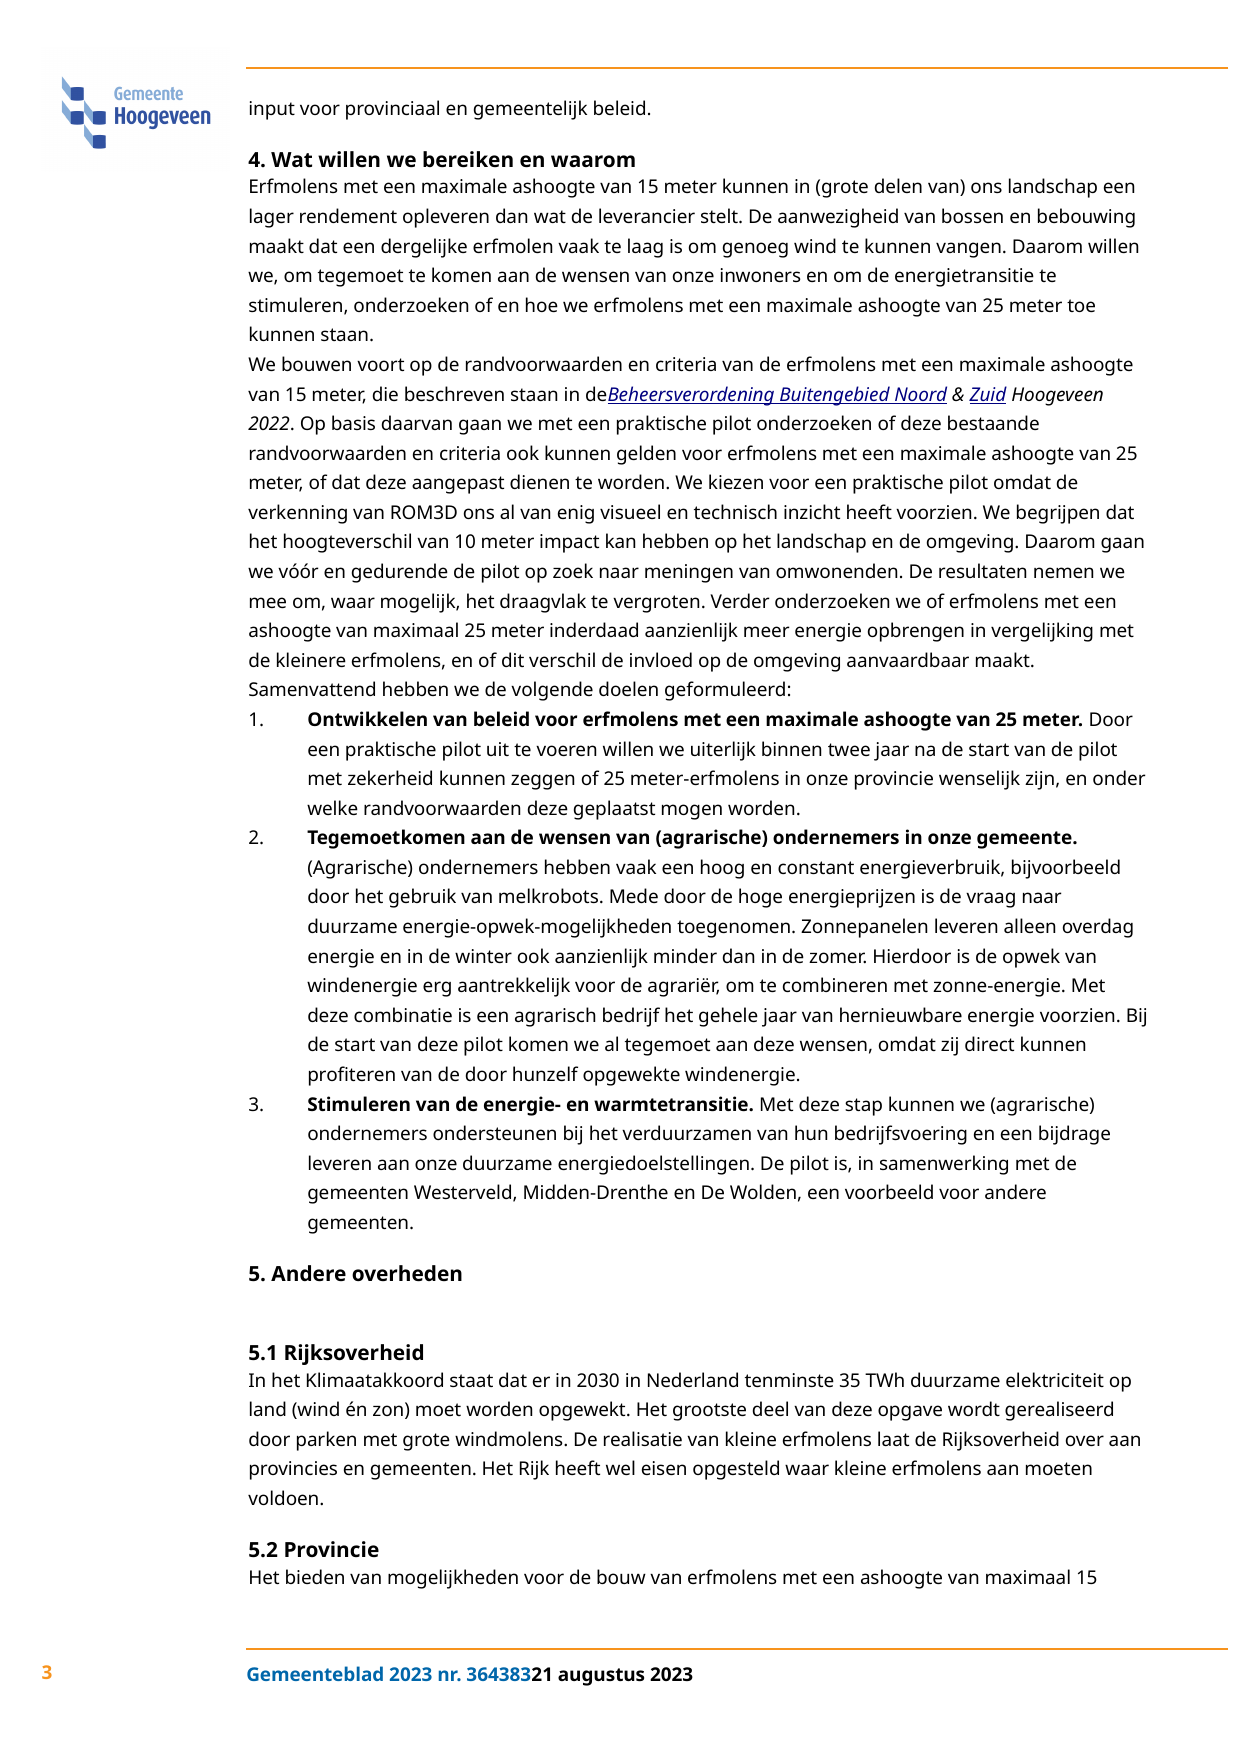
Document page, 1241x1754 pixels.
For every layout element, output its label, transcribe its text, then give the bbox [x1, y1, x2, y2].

text 5. Andere overheden [248, 1259, 1152, 1288]
list Ontwikkelen van beleid voor erfmolens met een maximale ashoogte van 25 meter. Door een praktische pilot uit te voeren willen we uiterlijk binnen twee jaar na de start van de pilot met zekerheid kunnen zeggen of 25 meter-erfmolens in onze provincie wenselijk zijn, en onder welke randvoorwaarden deze geplaatst mogen worden. [248, 706, 1152, 821]
list Stimuleren van de energie- en warmtetransitie. Met deze stap kunnen we (agrarische) ondernemers ondersteunen bij het verduurzamen van hun bedrijfsvoering en een bijdrage leveren aan onze duurzame energiedoelstellingen. De pilot is, in samenwerking met de gemeenten Westerveld, Midden-Drenthe en De Wolden, een voorbeeld voor andere gemeenten. [248, 1091, 1152, 1235]
text In het Klimaatakkoord staat dat er in 2030 in Nederland tenminste 35 TWh duurzame elektriciteit op land (wind én zon) moet worden opgewekt. Het grootste deel van deze opgave wordt gerealiseerd door parken met grote windmolens. De realisatie van kleine erfmolens laat de Rijksoverheid over aan provincies en gemeenten. Het Rijk heeft wel eisen opgesteld waar kleine erfmolens aan moeten voldoen. [248, 1367, 1152, 1511]
text Het bieden van mogelijkheden voor de bouw van erfmolens met een ashoogte van maximaal 15 [248, 1564, 1152, 1590]
text 5.2 Provincie [248, 1536, 1152, 1564]
text Samenvattend hebben we de volgende doelen geformuleerd: [248, 677, 1152, 702]
text Erfmolens met een maximale ashoogte van 15 meter kunnen in (grote delen van) ons landschap een lager rendement opleveren dan wat de leverancier stelt. De aanwezigheid van bossen en bebouwing maakt dat een dergelijke erfmolen vaak te laag is om genoeg wind te kunnen vangen. Daarom willen we, om tegemoet te komen aan de wensen van onze inwoners en om de energietransitie te stimuleren, onderzoeken of en hoe we erfmolens met een maximale ashoogte van 25 meter toe kunnen staan. [248, 174, 1152, 347]
text We bouwen voort op de randvoorwaarden en criteria van de erfmolens met een maximale ashoogte van 15 meter, die beschreven staan in deBeheersverordening Buitengebied Noord & Zuid Hoogeveen 2022. Op basis daarvan gaan we met een praktische pilot onderzoeken of deze bestaande randvoorwaarden en criteria ook kunnen gelden voor erfmolens met een maximale ashoogte van 25 meter, of dat deze aangepast dienen te worden. We kiezen voor een praktische pilot omdat de verkenning van ROM3D ons al van enig visueel en technisch inzicht heeft voorzien. We begrijpen dat het hoogteverschil van 10 meter impact kan hebben op het landschap en de omgeving. Daarom gaan we vóór en gedurende de pilot op zoek naar meningen van omwonenden. De resultaten nemen we mee om, waar mogelijk, het draagvlak te vergroten. Verder onderzoeken we of erfmolens met een ashoogte van maximaal 25 meter inderdaad aanzienlijk meer energie opbrengen in vergelijking met de kleinere erfmolens, en of dit verschil de invloed op de omgeving aanvaardbaar maakt. [248, 351, 1152, 673]
picture [41, 47, 231, 172]
text 5.1 Rijksoverheid [248, 1338, 1152, 1367]
text 4. Wat willen we bereiken en waarom [248, 145, 1152, 174]
list Tegemoetkomen aan de wensen van (agrarische) ondernemers in onze gemeente. (Agrarische) ondernemers hebben vaak een hoog en constant energieverbruik, bijvoorbeeld door het gebruik van melkrobots. Mede door de hoge energieprijzen is de vraag naar duurzame energie-opwek-mogelijkheden toegenomen. Zonnepanelen leveren alleen overdag energie en in de winter ook aanzienlijk minder dan in de zomer. Hierdoor is de opwek van windenergie erg aantrekkelijk voor de agrariër, om te combineren met zonne-energie. Met deze combinatie is een agrarisch bedrijf het gehele jaar van hernieuwbare energie voorzien. Bij de start van deze pilot komen we al tegemoet aan deze wensen, omdat zij direct kunnen profiteren van de door hunzelf opgewekte windenergie. [248, 824, 1152, 1087]
text input voor provinciaal en gemeentelijk beleid. [248, 95, 1152, 121]
